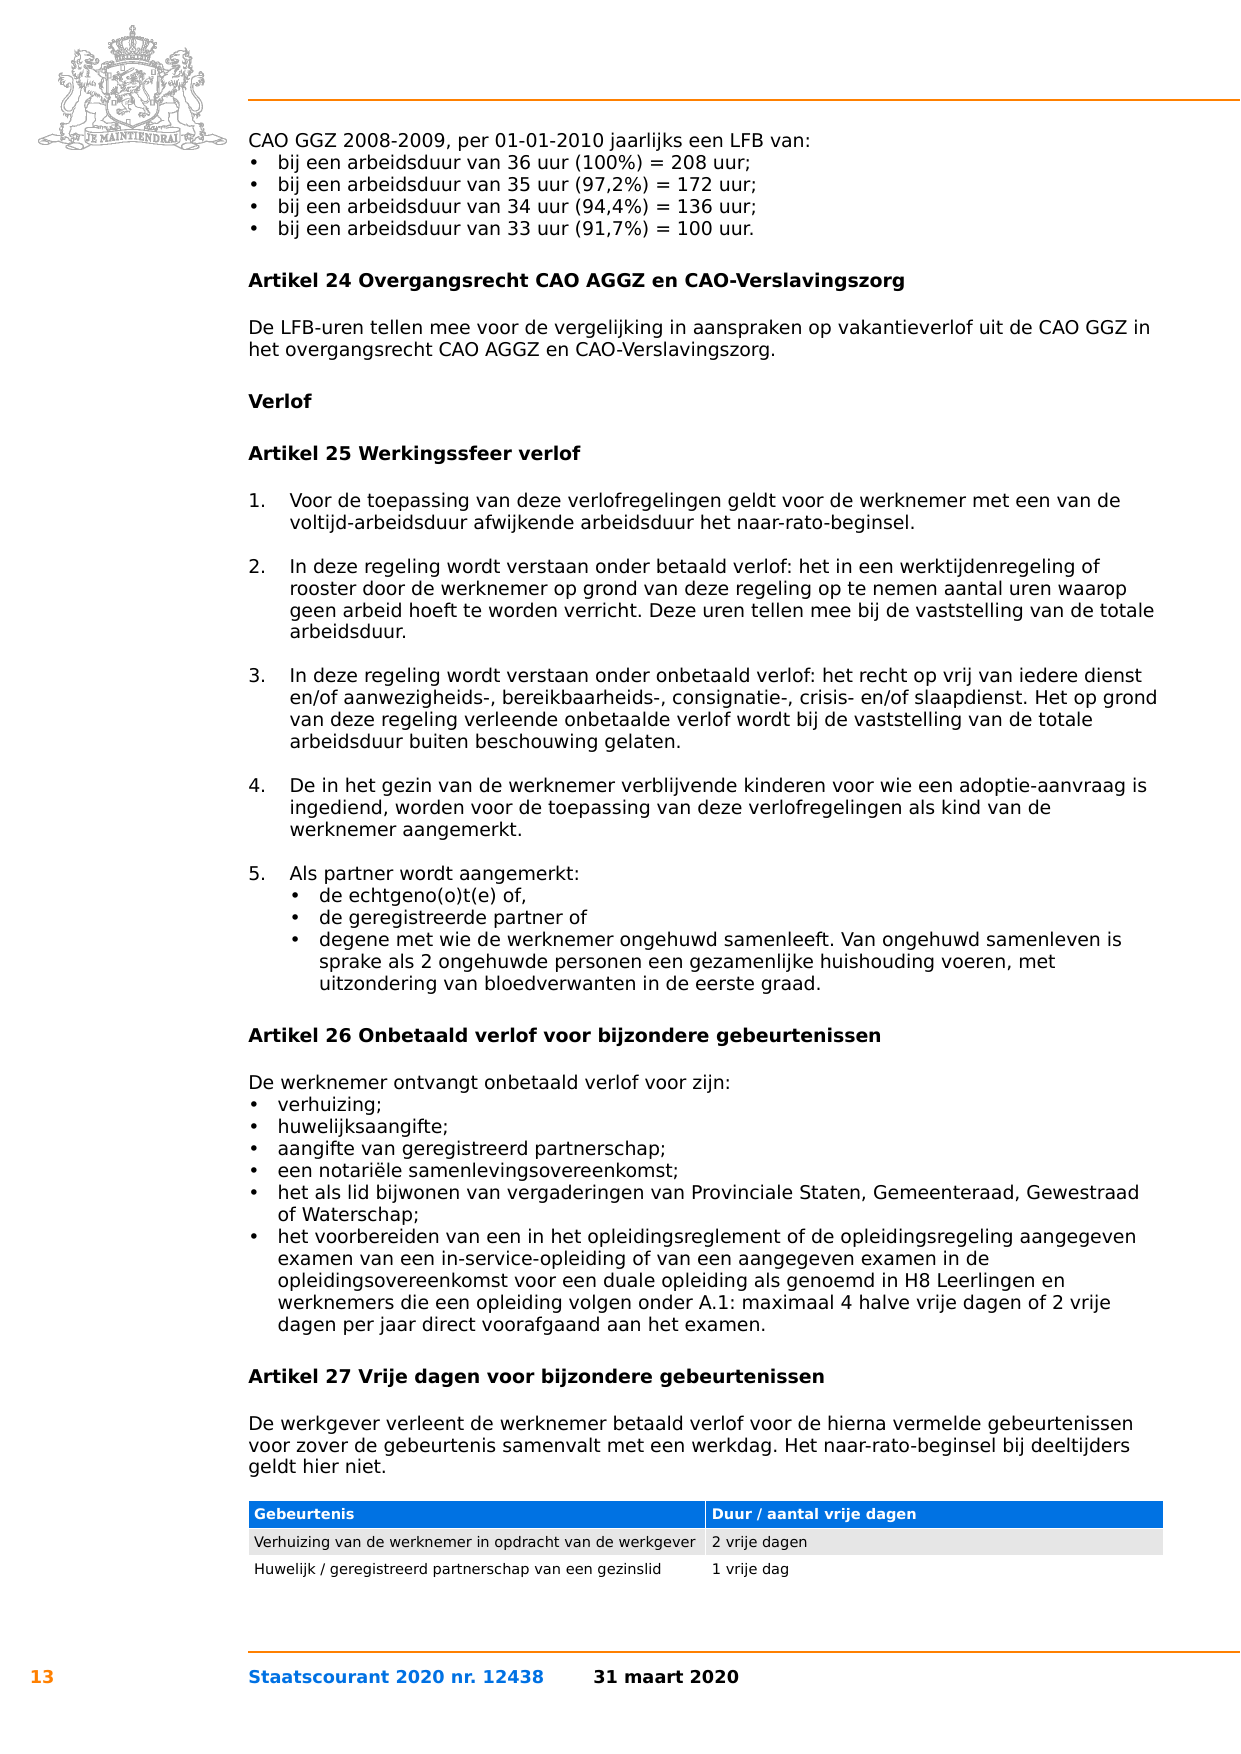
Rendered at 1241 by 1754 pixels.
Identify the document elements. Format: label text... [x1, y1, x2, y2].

text 1. Voor de toepassing van deze verlofregelingen geldt voor de werknemer met een van de voltijd-arbeidsduur afwijkende arbeidsduur het naar-rato-beginsel. [248, 490, 1163, 534]
subtitle Verlof [248, 391, 1163, 413]
table_header Duur / aantal vrije dagen [706, 1501, 1163, 1528]
text • bij een arbeidsduur van 34 uur (94,4%) = 136 uur; [248, 196, 1163, 218]
text 4. De in het gezin van de werknemer verblijvende kinderen voor wie een adoptie-aanvraag is ingediend, worden voor de toepassing van deze verlofregelingen als kind van de werknemer aangemerkt. [248, 775, 1163, 841]
text • de echtgeno(o)t(e) of, [289, 885, 1163, 907]
text • bij een arbeidsduur van 33 uur (91,7%) = 100 uur. [248, 218, 1163, 240]
picture [38, 25, 227, 150]
text • huwelijksaangifte; [248, 1116, 1163, 1138]
table_header Gebeurtenis [249, 1501, 705, 1528]
text • bij een arbeidsduur van 35 uur (97,2%) = 172 uur; [248, 174, 1163, 196]
text De LFB-uren tellen mee voor de vergelijking in aanspraken op vakantieverlof uit de CAO GGZ in het overgangsrecht CAO AGGZ en CAO-Verslavingszorg. [248, 317, 1163, 361]
text 3. In deze regeling wordt verstaan onder onbetaald verlof: het recht op vrij van iedere dienst en/of aanwezigheids-, bereikbaarheids-, consignatie-, crisis- en/of slaapdienst. Het op grond van deze regeling verleende onbetaalde verlof wordt bij de vaststelling van de totale arbeidsduur buiten beschouwing gelaten. [248, 665, 1163, 753]
text • bij een arbeidsduur van 36 uur (100%) = 208 uur; [248, 152, 1163, 174]
table_cell 2 vrije dagen [706, 1529, 1163, 1555]
text • degene met wie de werknemer ongehuwd samenleeft. Van ongehuwd samenleven is sprake als 2 ongehuwde personen een gezamenlijke huishouding voeren, met uitzondering van bloedverwanten in de eerste graad. [289, 929, 1163, 995]
table_cell 1 vrije dag [706, 1556, 1163, 1582]
subtitle Artikel 25 Werkingssfeer verlof [248, 443, 1163, 465]
table_cell Verhuizing van de werknemer in opdracht van de werkgever [249, 1529, 705, 1555]
text • het als lid bijwonen van vergaderingen van Provinciale Staten, Gemeenteraad, Gewestraad of Waterschap; [248, 1182, 1163, 1226]
text De werknemer ontvangt onbetaald verlof voor zijn: [248, 1072, 1163, 1094]
text • verhuizing; [248, 1094, 1163, 1116]
text CAO GGZ 2008-2009, per 01-01-2010 jaarlijks een LFB van: [248, 130, 1163, 152]
text 2. In deze regeling wordt verstaan onder betaald verlof: het in een werktijdenregeling of rooster door de werknemer op grond van deze regeling op te nemen aantal uren waarop geen arbeid hoeft te worden verricht. Deze uren tellen mee bij de vaststelling van de totale arbeidsduur. [248, 556, 1163, 643]
text De werkgever verleent de werknemer betaald verlof voor de hierna vermelde gebeurtenissen voor zover de gebeurtenis samenvalt met een werkdag. Het naar-rato-beginsel bij deeltijders geldt hier niet. [248, 1412, 1163, 1478]
table_cell Huwelijk / geregistreerd partnerschap van een gezinslid [249, 1556, 705, 1582]
text • aangifte van geregistreerd partnerschap; [248, 1138, 1163, 1160]
subtitle Artikel 27 Vrije dagen voor bijzondere gebeurtenissen [248, 1366, 1163, 1387]
text 5. Als partner wordt aangemerkt: [248, 863, 1163, 885]
subtitle Artikel 24 Overgangsrecht CAO AGGZ en CAO-Verslavingszorg [248, 270, 1163, 292]
subtitle Artikel 26 Onbetaald verlof voor bijzondere gebeurtenissen [248, 1025, 1163, 1047]
text • het voorbereiden van een in het opleidingsreglement of de opleidingsregeling aangegeven examen van een in-service-opleiding of van een aangegeven examen in de opleidingsovereenkomst voor een duale opleiding als genoemd in H8 Leerlingen en werknemers die een opleiding volgen onder A.1: maximaal 4 halve vrije dagen of 2 vrije dagen per jaar direct voorafgaand aan het examen. [248, 1226, 1163, 1336]
text • een notariële samenlevingsovereenkomst; [248, 1160, 1163, 1182]
text • de geregistreerde partner of [289, 907, 1163, 929]
